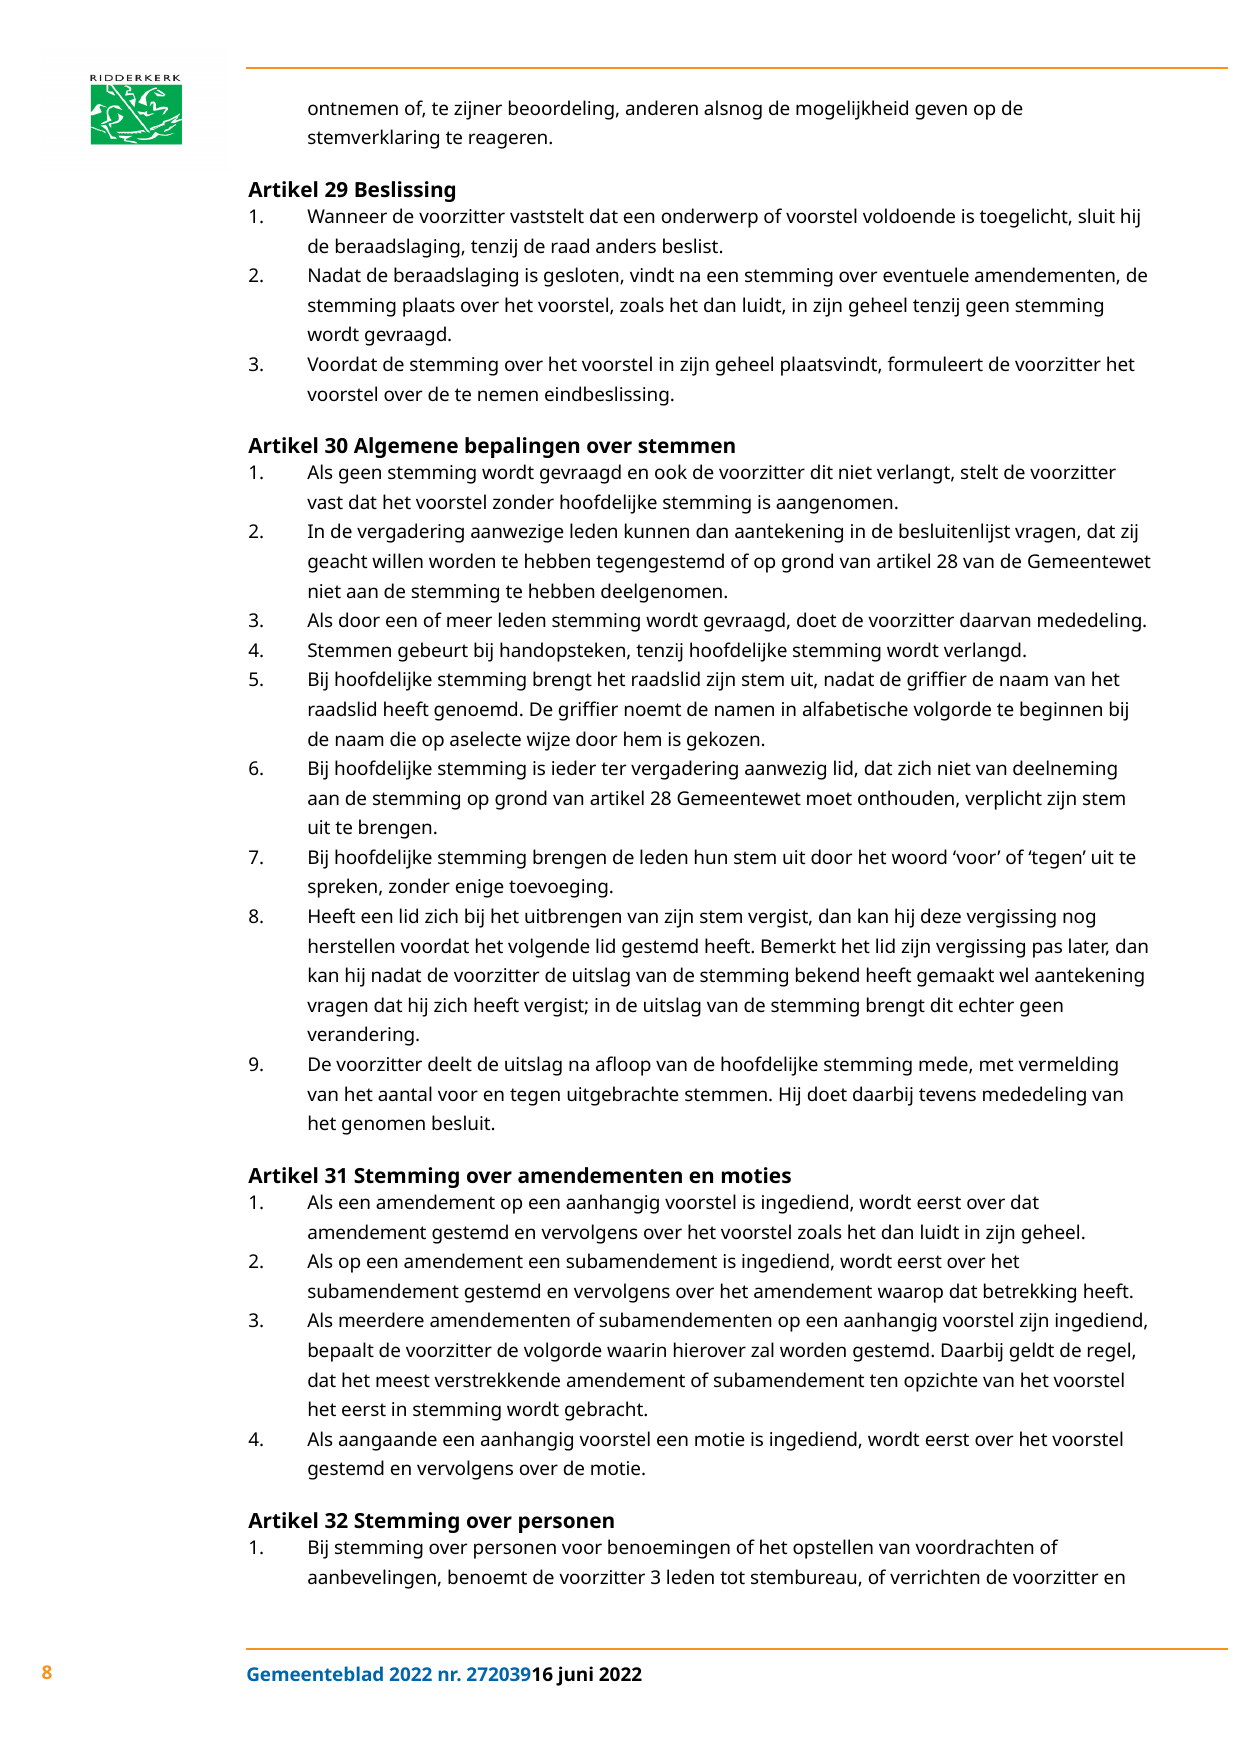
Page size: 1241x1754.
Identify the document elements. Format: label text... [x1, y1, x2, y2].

list De voorzitter deelt de uitslag na afloop van de hoofdelijke stemming mede, met vermelding van het aantal voor en tegen uitgebrachte stemmen. Hij doet daarbij tevens mededeling van het genomen besluit. [248, 1051, 1152, 1136]
text Artikel 32 Stemming over personen [248, 1506, 1152, 1534]
list Als geen stemming wordt gevraagd en ook de voorzitter dit niet verlangt, stelt de voorzitter vast dat het voorstel zonder hoofdelijke stemming is aangenomen. [248, 459, 1152, 515]
text Artikel 30 Algemene bepalingen over stemmen [248, 431, 1152, 459]
list Bij hoofdelijke stemming brengt het raadslid zijn stem uit, nadat de griffier de naam van het raadslid heeft genoemd. De griffier noemt de namen in alfabetische volgorde te beginnen bij de naam die op aselecte wijze door hem is gekozen. [248, 667, 1152, 752]
list Heeft een lid zich bij het uitbrengen van zijn stem vergist, dan kan hij deze vergissing nog herstellen voordat het volgende lid gestemd heeft. Bemerkt het lid zijn vergissing pas later, dan kan hij nadat de voorzitter de uitslag van de stemming bekend heeft gemaakt wel aantekening vragen dat hij zich heeft vergist; in de uitslag van de stemming brengt dit echter geen verandering. [248, 903, 1152, 1047]
list Nadat de beraadslaging is gesloten, vindt na een stemming over eventuele amendementen, de stemming plaats over het voorstel, zoals het dan luidt, in zijn geheel tenzij geen stemming wordt gevraagd. [248, 262, 1152, 347]
text Artikel 31 Stemming over amendementen en moties [248, 1161, 1152, 1189]
list Bij hoofdelijke stemming is ieder ter vergadering aanwezig lid, dat zich niet van deelneming aan de stemming op grond van artikel 28 Gemeentewet moet onthouden, verplicht zijn stem uit te brengen. [248, 755, 1152, 840]
list Als op een amendement een subamendement is ingediend, wordt eerst over het subamendement gestemd en vervolgens over het amendement waarop dat betrekking heeft. [248, 1248, 1152, 1304]
list Als door een of meer leden stemming wordt gevraagd, doet de voorzitter daarvan mededeling. [248, 607, 1152, 633]
list Wanneer de voorzitter vaststelt dat een onderwerp of voorstel voldoende is toegelicht, sluit hij de beraadslaging, tenzij de raad anders beslist. [248, 203, 1152, 258]
list Als meerdere amendementen of subamendementen op een aanhangig voorstel zijn ingediend, bepaalt de voorzitter de volgorde waarin hierover zal worden gestemd. Daarbij geldt de regel, dat het meest verstrekkende amendement of subamendement ten opzichte van het voorstel het eerst in stemming wordt gebracht. [248, 1308, 1152, 1422]
list Stemmen gebeurt bij handopsteken, tenzij hoofdelijke stemming wordt verlangd. [248, 637, 1152, 663]
picture [41, 47, 231, 172]
list ontnemen of, te zijner beoordeling, anderen alsnog de mogelijkheid geven op de stemverklaring te reageren. [248, 95, 1152, 150]
text Artikel 29 Beslissing [248, 175, 1152, 203]
list Als een amendement op een aanhangig voorstel is ingediend, wordt eerst over dat amendement gestemd en vervolgens over het voorstel zoals het dan luidt in zijn geheel. [248, 1189, 1152, 1244]
list In de vergadering aanwezige leden kunnen dan aantekening in de besluitenlijst vragen, dat zij geacht willen worden te hebben tegengestemd of op grond van artikel 28 van de Gemeentewet niet aan de stemming te hebben deelgenomen. [248, 519, 1152, 604]
list Bij hoofdelijke stemming brengen de leden hun stem uit door het woord ‘voor’ of ‘tegen’ uit te spreken, zonder enige toevoeging. [248, 844, 1152, 899]
list Als aangaande een aanhangig voorstel een motie is ingediend, wordt eerst over het voorstel gestemd en vervolgens over de motie. [248, 1426, 1152, 1481]
list Voordat de stemming over het voorstel in zijn geheel plaatsvindt, formuleert de voorzitter het voorstel over de te nemen eindbeslissing. [248, 351, 1152, 406]
list Bij stemming over personen voor benoemingen of het opstellen van voordrachten of aanbevelingen, benoemt de voorzitter 3 leden tot stembureau, of verrichten de voorzitter en [248, 1534, 1152, 1590]
